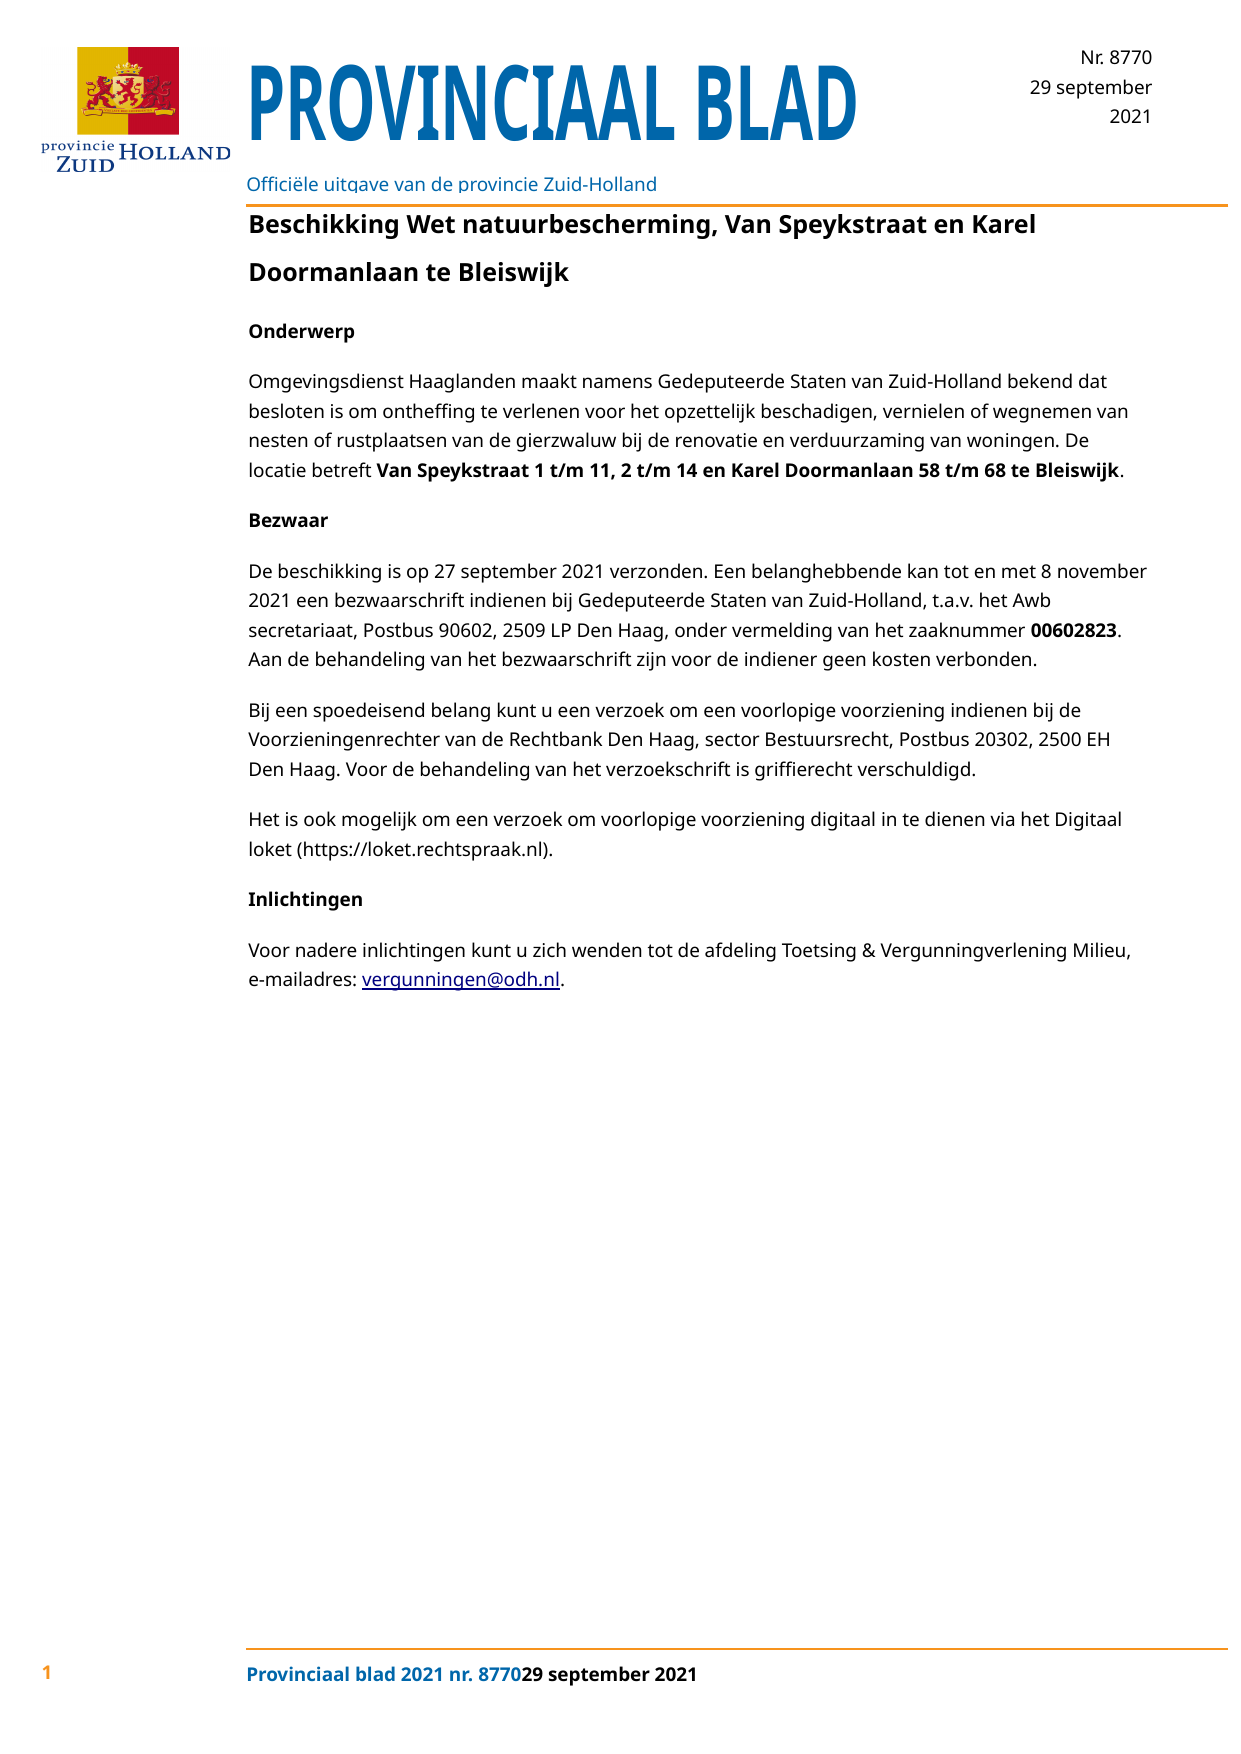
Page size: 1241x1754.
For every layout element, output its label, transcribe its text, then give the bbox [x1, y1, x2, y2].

text Bezwaar [248, 507, 1152, 533]
picture [41, 47, 231, 172]
text Voor nadere inlichtingen kunt u zich wenden tot de afdeling Toetsing & Vergunningverlening Milieu, e-mailadres: vergunningen@odh.nl. [248, 937, 1152, 992]
text Omgevingsdienst Haaglanden maakt namens Gedeputeerde Staten van Zuid-Holland bekend dat besloten is om ontheffing te verlenen voor het opzettelijk beschadigen, vernielen of wegnemen van nesten of rustplaatsen van de gierzwaluw bij de renovatie en verduurzaming van woningen. De locatie betreft Van Speykstraat 1 t/m 11, 2 t/m 14 en Karel Doormanlaan 58 t/m 68 te Bleiswijk. [248, 368, 1152, 483]
text Onderwerp [248, 318, 1152, 344]
text Inlichtingen [248, 887, 1152, 912]
text De beschikking is op 27 september 2021 verzonden. Een belanghebbende kan tot en met 8 november 2021 een bezwaarschrift indienen bij Gedeputeerde Staten van Zuid-Holland, t.a.v. het Awb secretariaat, Postbus 90602, 2509 LP Den Haag, onder vermelding van het zaaknummer 00602823. Aan de behandeling van het bezwaarschrift zijn voor de indiener geen kosten verbonden. [248, 558, 1152, 672]
text Het is ook mogelijk om een verzoek om voorlopige voorziening digitaal in te dienen via het Digitaal loket (https://loket.rechtspraak.nl). [248, 807, 1152, 862]
text Beschikking Wet natuurbescherming, Van Speykstraat en Karel Doormanlaan te Bleiswijk [248, 207, 1152, 288]
text Bij een spoedeisend belang kunt u een verzoek om een voorlopige voorziening indienen bij de Voorzieningenrechter van de Rechtbank Den Haag, sector Bestuursrecht, Postbus 20302, 2500 EH Den Haag. Voor de behandeling van het verzoekschrift is griffierecht verschuldigd. [248, 697, 1152, 782]
